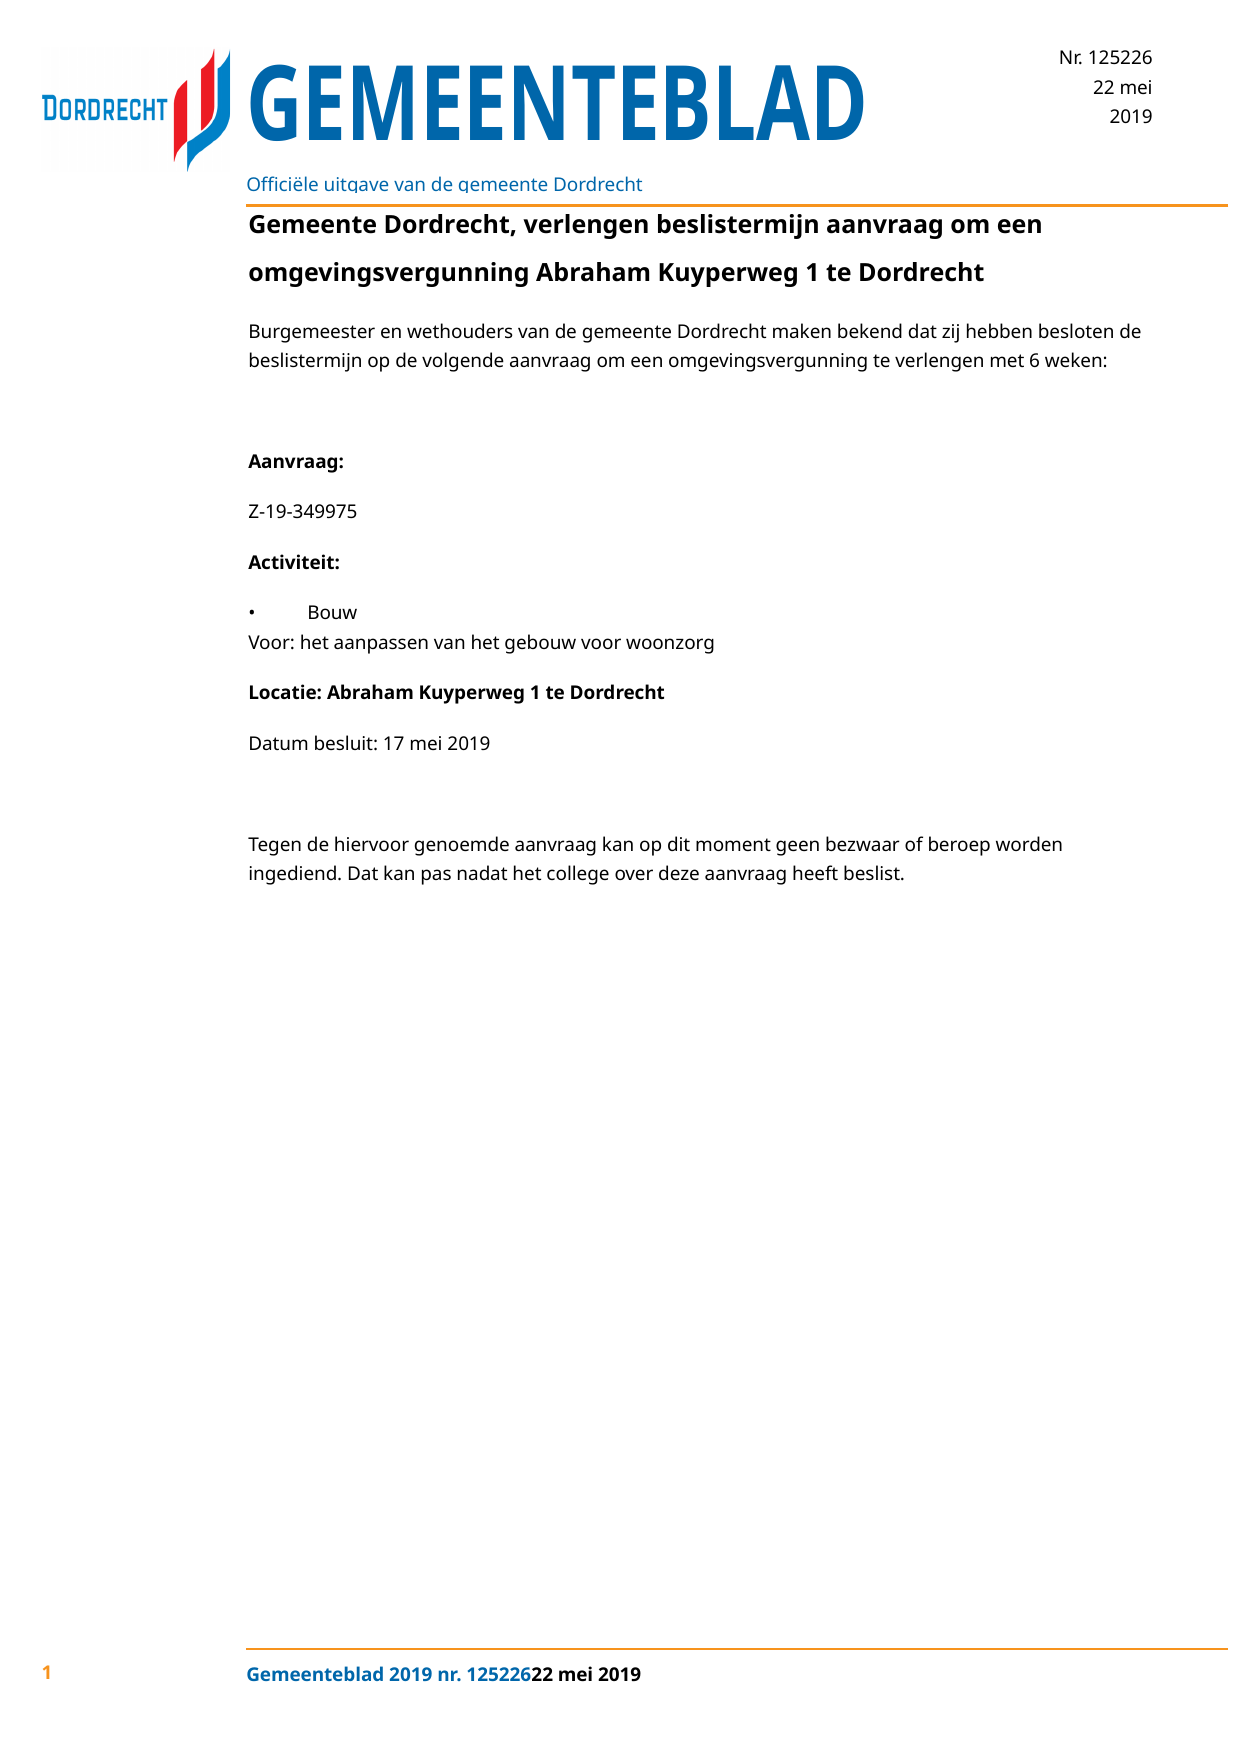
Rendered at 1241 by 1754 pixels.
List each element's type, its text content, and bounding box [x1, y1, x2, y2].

picture [41, 47, 231, 172]
text Tegen de hiervoor genoemde aanvraag kan op dit moment geen bezwaar of beroep worden ingediend. Dat kan pas nadat het college over deze aanvraag heeft beslist. [248, 831, 1152, 886]
text Z-19-349975 [248, 499, 1152, 524]
text Aanvraag: [248, 448, 1152, 474]
text Activiteit: [248, 549, 1152, 575]
text Gemeente Dordrecht, verlengen beslistermijn aanvraag om een omgevingsvergunning Abraham Kuyperweg 1 te Dordrecht [248, 207, 1152, 288]
list Bouw [248, 599, 1152, 625]
text Voor: het aanpassen van het gebouw voor woonzorg [248, 629, 1152, 655]
text Burgemeester en wethouders van de gemeente Dordrecht maken bekend dat zij hebben besloten de beslistermijn op de volgende aanvraag om een omgevingsvergunning te verlengen met 6 weken: [248, 318, 1152, 373]
text Datum besluit: 17 mei 2019 [248, 730, 1152, 756]
text Locatie: Abraham Kuyperweg 1 te Dordrecht [248, 679, 1152, 705]
